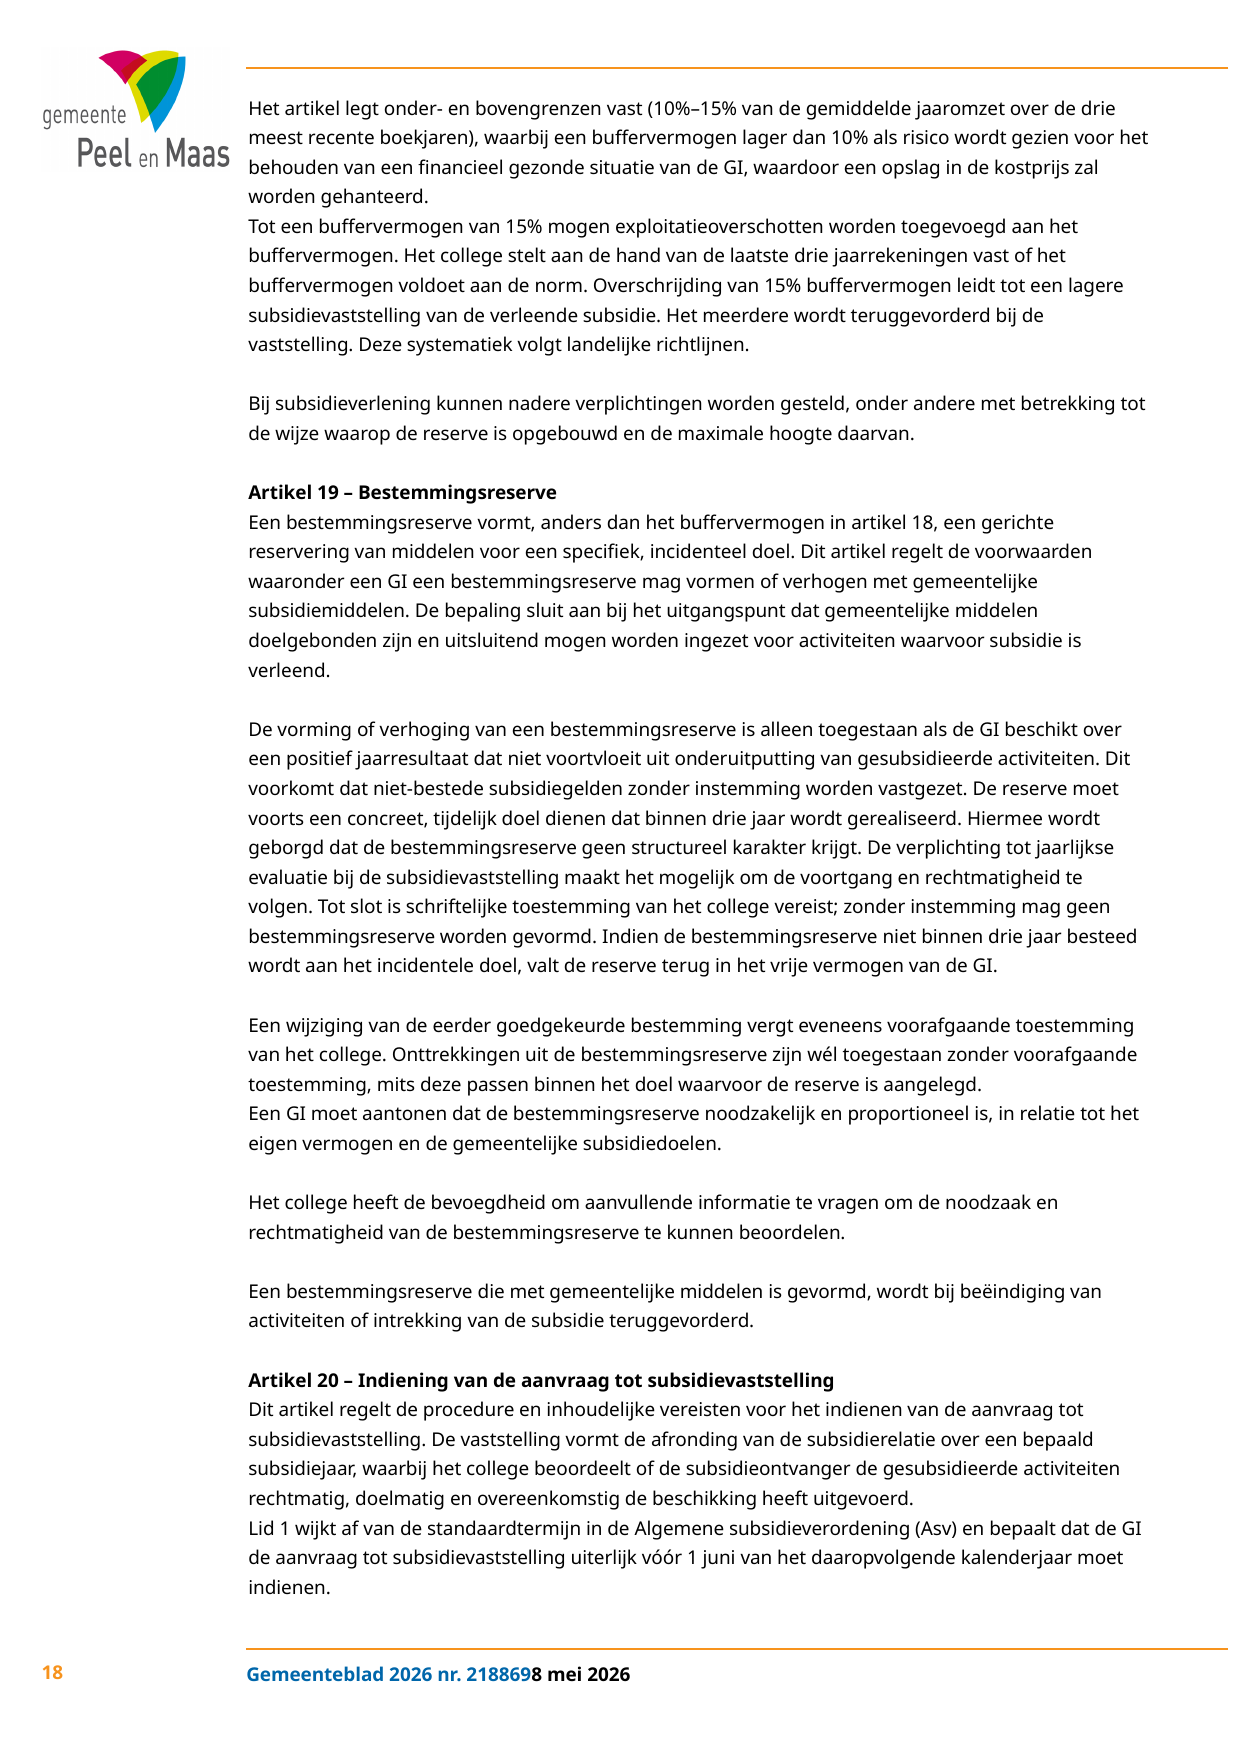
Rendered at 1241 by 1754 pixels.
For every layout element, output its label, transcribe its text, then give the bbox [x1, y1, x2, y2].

text Het artikel legt onder- en bovengrenzen vast (10%–15% van de gemiddelde jaaromzet over de drie meest recente boekjaren), waarbij een buffervermogen lager dan 10% als risico wordt gezien voor het behouden van een financieel gezonde situatie van de GI, waardoor een opslag in de kostprijs zal worden gehanteerd. [248, 95, 1152, 209]
picture [41, 47, 231, 172]
text Bij subsidieverlening kunnen nadere verplichtingen worden gesteld, onder andere met betrekking tot de wijze waarop de reserve is opgebouwd en de maximale hoogte daarvan. [248, 391, 1152, 446]
text Een bestemmingsreserve die met gemeentelijke middelen is gevormd, wordt bij beëindiging van activiteiten of intrekking van de subsidie teruggevorderd. [248, 1278, 1152, 1333]
text Een wijziging van de eerder goedgekeurde bestemming vergt eveneens voorafgaande toestemming van het college. Onttrekkingen uit de bestemmingsreserve zijn wél toegestaan zonder voorafgaande toestemming, mits deze passen binnen het doel waarvoor de reserve is aangelegd. [248, 1012, 1152, 1097]
text De vorming of verhoging van een bestemmingsreserve is alleen toegestaan als de GI beschikt over een positief jaarresultaat dat niet voortvloeit uit onderuitputting van gesubsidieerde activiteiten. Dit voorkomt dat niet-bestede subsidiegelden zonder instemming worden vastgezet. De reserve moet voorts een concreet, tijdelijk doel dienen dat binnen drie jaar wordt gerealiseerd. Hiermee wordt geborgd dat de bestemmingsreserve geen structureel karakter krijgt. De verplichting tot jaarlijkse evaluatie bij de subsidievaststelling maakt het mogelijk om de voortgang en rechtmatigheid te volgen. Tot slot is schriftelijke toestemming van het college vereist; zonder instemming mag geen bestemmingsreserve worden gevormd. Indien de bestemmingsreserve niet binnen drie jaar besteed wordt aan het incidentele doel, valt de reserve terug in het vrije vermogen van de GI. [248, 716, 1152, 978]
text Artikel 20 – Indiening van de aanvraag tot subsidievaststelling [248, 1367, 1152, 1393]
text Artikel 19 – Bestemmingsreserve [248, 479, 1152, 505]
text Een GI moet aantonen dat de bestemmingsreserve noodzakelijk en proportioneel is, in relatie tot het eigen vermogen en de gemeentelijke subsidiedoelen. [248, 1101, 1152, 1156]
text Dit artikel regelt de procedure en inhoudelijke vereisten voor het indienen van de aanvraag tot subsidievaststelling. De vaststelling vormt de afronding van de subsidierelatie over een bepaald subsidiejaar, waarbij het college beoordeelt of de subsidieontvanger de gesubsidieerde activiteiten rechtmatig, doelmatig en overeenkomstig de beschikking heeft uitgevoerd. [248, 1396, 1152, 1511]
text Tot een buffervermogen van 15% mogen exploitatieoverschotten worden toegevoegd aan het buffervermogen. Het college stelt aan de hand van de laatste drie jaarrekeningen vast of het buffervermogen voldoet aan de norm. Overschrijding van 15% buffervermogen leidt tot een lagere subsidievaststelling van de verleende subsidie. Het meerdere wordt teruggevorderd bij de vaststelling. Deze systematiek volgt landelijke richtlijnen. [248, 213, 1152, 357]
text Het college heeft de bevoegdheid om aanvullende informatie te vragen om de noodzaak en rechtmatigheid van de bestemmingsreserve te kunnen beoordelen. [248, 1189, 1152, 1245]
text Lid 1 wijkt af van de standaardtermijn in de Algemene subsidieverordening (Asv) en bepaalt dat de GI de aanvraag tot subsidievaststelling uiterlijk vóór 1 juni van het daaropvolgende kalenderjaar moet indienen. [248, 1515, 1152, 1600]
text Een bestemmingsreserve vormt, anders dan het buffervermogen in artikel 18, een gerichte reservering van middelen voor een specifiek, incidenteel doel. Dit artikel regelt de voorwaarden waaronder een GI een bestemmingsreserve mag vormen of verhogen met gemeentelijke subsidiemiddelen. De bepaling sluit aan bij het uitgangspunt dat gemeentelijke middelen doelgebonden zijn en uitsluitend mogen worden ingezet voor activiteiten waarvoor subsidie is verleend. [248, 509, 1152, 683]
